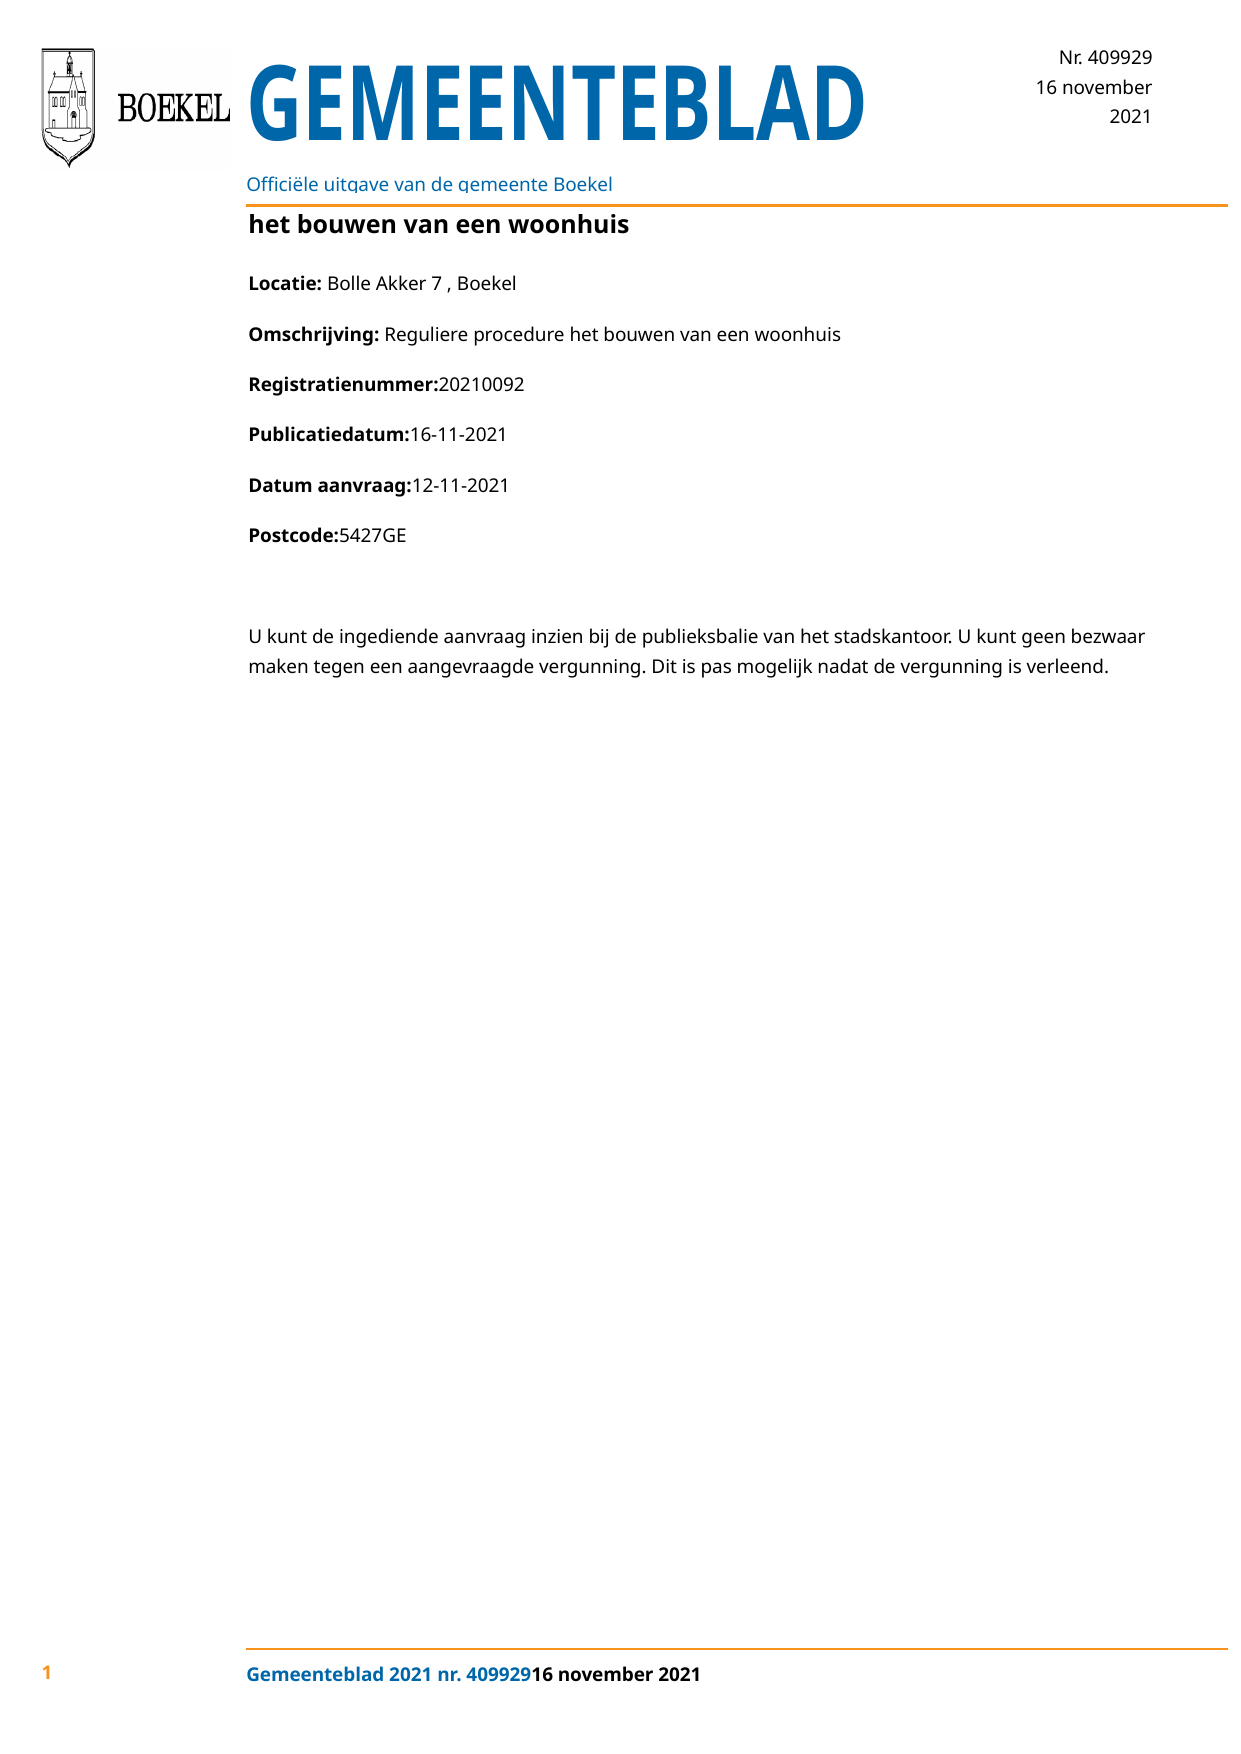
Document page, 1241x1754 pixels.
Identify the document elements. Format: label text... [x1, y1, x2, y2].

text Locatie: Bolle Akker 7 , Boekel [248, 270, 1152, 296]
text U kunt de ingediende aanvraag inzien bij de publieksbalie van het stadskantoor. U kunt geen bezwaar maken tegen een aangevraagde vergunning. Dit is pas mogelijk nadat de vergunning is verleend. [248, 623, 1152, 678]
text het bouwen van een woonhuis [248, 207, 1152, 241]
picture [41, 47, 231, 172]
text Datum aanvraag:12-11-2021 [248, 472, 1152, 498]
text Registratienummer:20210092 [248, 371, 1152, 397]
text Publicatiedatum:16-11-2021 [248, 422, 1152, 447]
text Omschrijving: Reguliere procedure het bouwen van een woonhuis [248, 321, 1152, 346]
text Postcode:5427GE [248, 522, 1152, 548]
